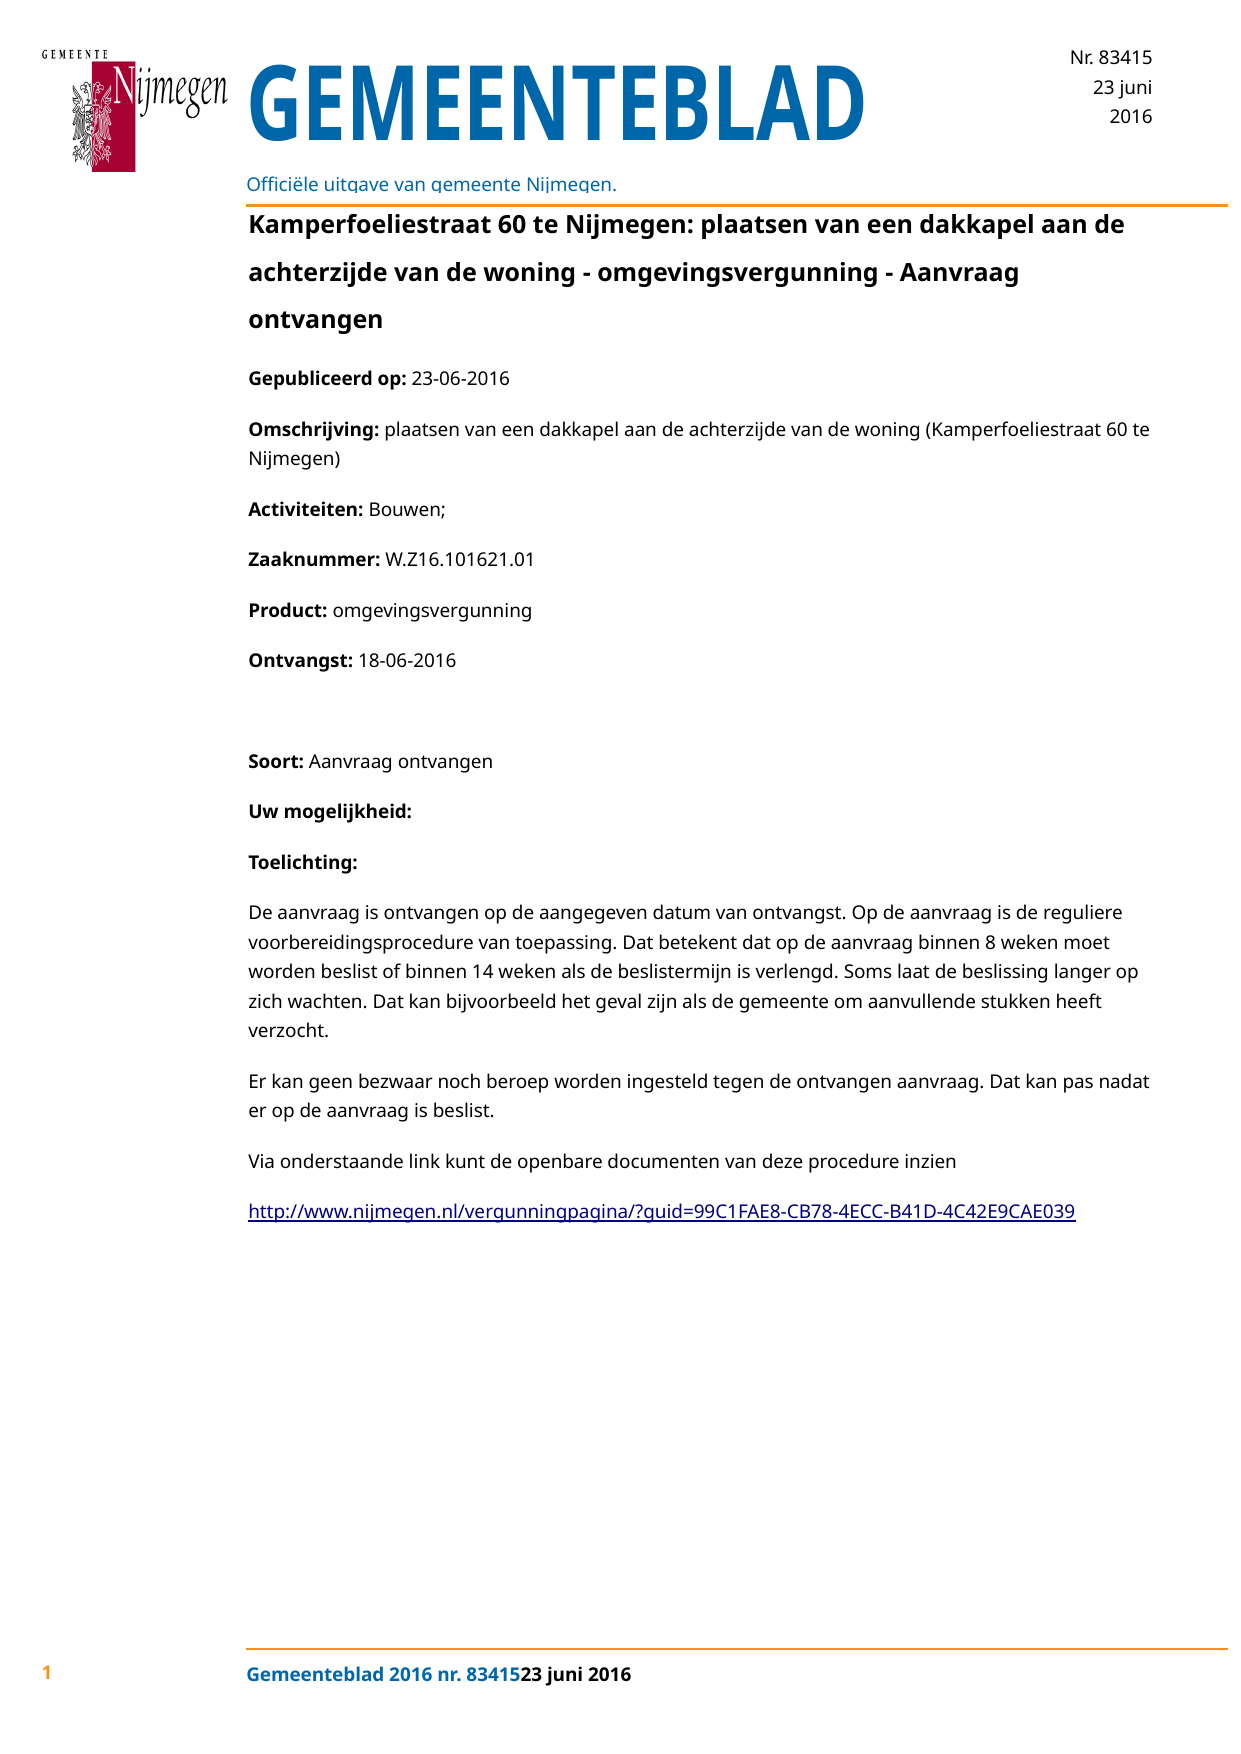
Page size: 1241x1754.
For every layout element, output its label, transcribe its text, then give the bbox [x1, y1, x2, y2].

text Gepubliceerd op: 23-06-2016 [248, 366, 1152, 391]
text Zaaknummer: W.Z16.101621.01 [248, 546, 1152, 572]
text Product: omgevingsvergunning [248, 597, 1152, 622]
text Kamperfoeliestraat 60 te Nijmegen: plaatsen van een dakkapel aan de achterzijde van de woning - omgevingsvergunning - Aanvraag ontvangen [248, 207, 1152, 336]
text Toelichting: [248, 849, 1152, 874]
text Activiteiten: Bouwen; [248, 496, 1152, 522]
text De aanvraag is ontvangen op de aangegeven datum van ontvangst. Op de aanvraag is de reguliere voorbereidingsprocedure van toepassing. Dat betekent dat op de aanvraag binnen 8 weken moet worden beslist of binnen 14 weken als de beslistermijn is verlengd. Soms laat de beslissing langer op zich wachten. Dat kan bijvoorbeeld het geval zijn als de gemeente om aanvullende stukken heeft verzocht. [248, 899, 1152, 1043]
text Uw mogelijkheid: [248, 798, 1152, 824]
text Omschrijving: plaatsen van een dakkapel aan de achterzijde van de woning (Kamperfoeliestraat 60 te Nijmegen) [248, 416, 1152, 471]
picture [41, 47, 231, 172]
text Via onderstaande link kunt de openbare documenten van deze procedure inzien [248, 1148, 1152, 1174]
text Er kan geen bezwaar noch beroep worden ingesteld tegen de ontvangen aanvraag. Dat kan pas nadat er op de aanvraag is beslist. [248, 1068, 1152, 1123]
text Ontvangst: 18-06-2016 [248, 647, 1152, 673]
text http://www.nijmegen.nl/vergunningpagina/?guid=99C1FAE8-CB78-4ECC-B41D-4C42E9CAE039 [248, 1198, 1152, 1224]
text Soort: Aanvraag ontvangen [248, 748, 1152, 774]
